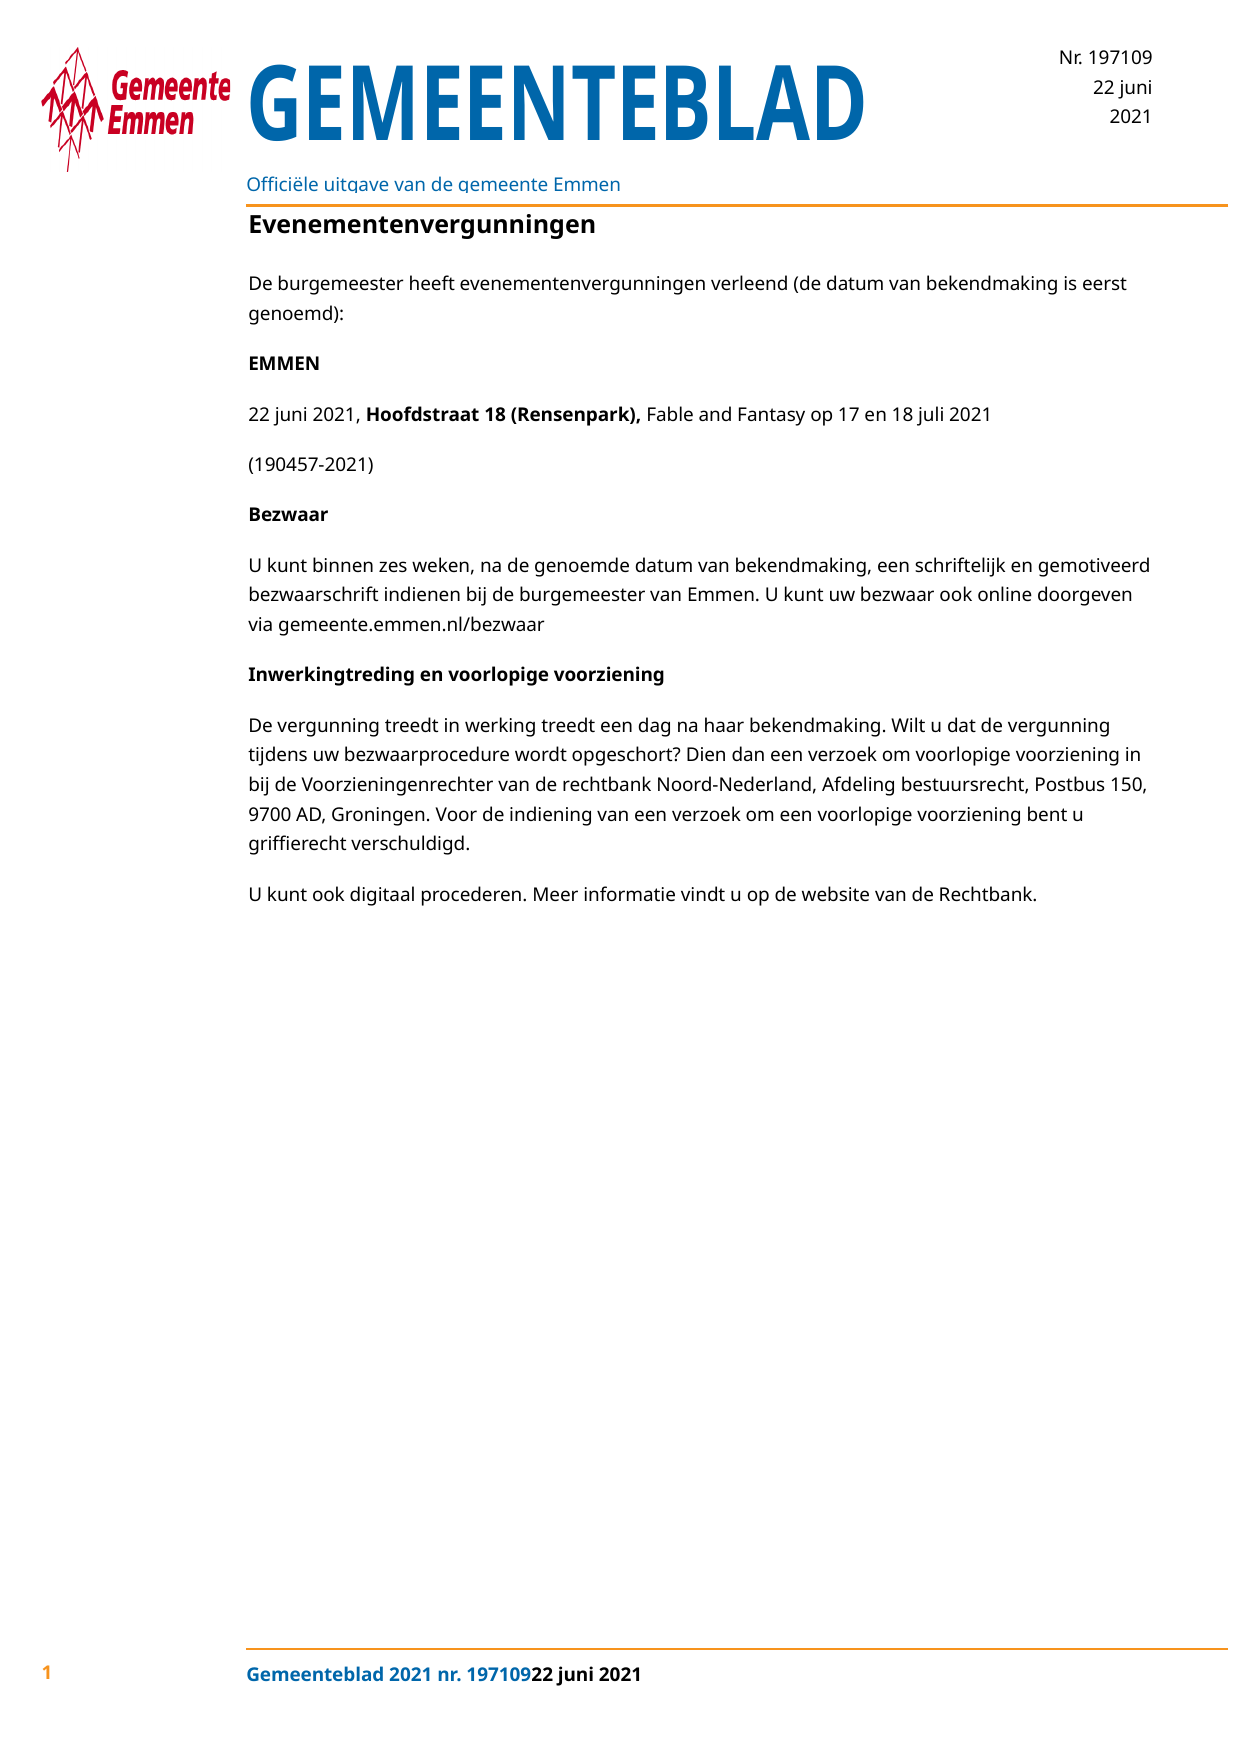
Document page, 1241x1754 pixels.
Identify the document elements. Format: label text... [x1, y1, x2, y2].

text U kunt binnen zes weken, na de genoemde datum van bekendmaking, een schriftelijk en gemotiveerd bezwaarschrift indienen bij de burgemeester van Emmen. U kunt uw bezwaar ook online doorgeven via gemeente.emmen.nl/bezwaar [248, 552, 1152, 637]
text Bezwaar [248, 502, 1152, 527]
text De burgemeester heeft evenementenvergunningen verleend (de datum van bekendmaking is eerst genoemd): [248, 270, 1152, 326]
picture [41, 47, 231, 172]
text Inwerkingtreding en voorlopige voorziening [248, 662, 1152, 687]
text Evenementenvergunningen [248, 207, 1152, 241]
text De vergunning treedt in werking treedt een dag na haar bekendmaking. Wilt u dat de vergunning tijdens uw bezwaarprocedure wordt opgeschort? Dien dan een verzoek om voorlopige voorziening in bij de Voorzieningenrechter van de rechtbank Noord-Nederland, Afdeling bestuursrecht, Postbus 150, 9700 AD, Groningen. Voor de indiening van een verzoek om een voorlopige voorziening bent u griffierecht verschuldigd. [248, 712, 1152, 856]
text (190457-2021) [248, 451, 1152, 477]
text 22 juni 2021, Hoofdstraat 18 (Rensenpark), Fable and Fantasy op 17 en 18 juli 2021 [248, 401, 1152, 426]
text U kunt ook digitaal procederen. Meer informatie vindt u op de website van de Rechtbank. [248, 881, 1152, 906]
text EMMEN [248, 350, 1152, 376]
